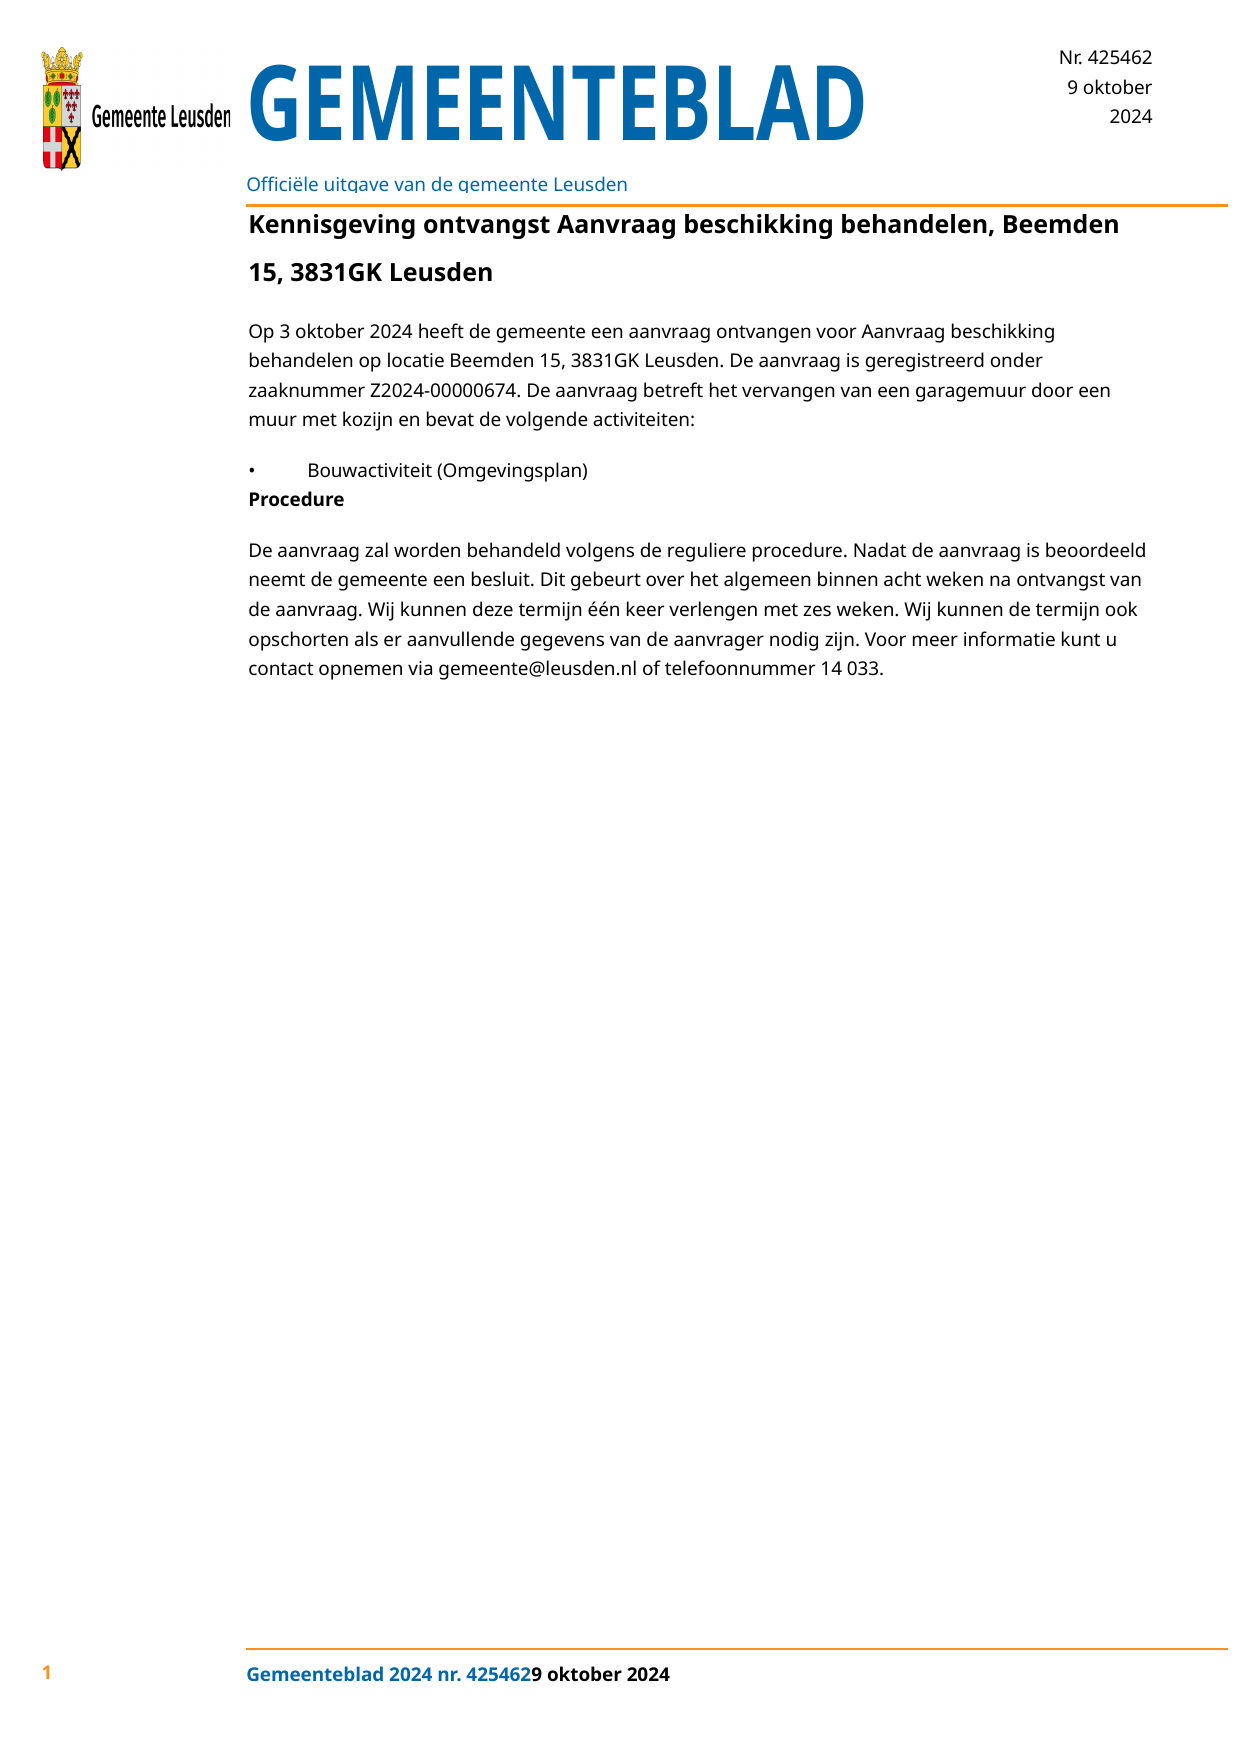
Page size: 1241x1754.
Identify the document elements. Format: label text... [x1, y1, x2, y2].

text De aanvraag zal worden behandeld volgens de reguliere procedure. Nadat de aanvraag is beoordeeld neemt de gemeente een besluit. Dit gebeurt over het algemeen binnen acht weken na ontvangst van de aanvraag. Wij kunnen deze termijn één keer verlengen met zes weken. Wij kunnen de termijn ook opschorten als er aanvullende gegevens van de aanvrager nodig zijn. Voor meer informatie kunt u contact opnemen via gemeente@leusden.nl of telefoonnummer 14 033. [248, 537, 1152, 681]
text Procedure [248, 487, 1152, 512]
picture [41, 47, 231, 172]
text Op 3 oktober 2024 heeft de gemeente een aanvraag ontvangen voor Aanvraag beschikking behandelen op locatie Beemden 15, 3831GK Leusden. De aanvraag is geregistreerd onder zaaknummer Z2024-00000674. De aanvraag betreft het vervangen van een garagemuur door een muur met kozijn en bevat de volgende activiteiten: [248, 318, 1152, 432]
list Bouwactiviteit (Omgevingsplan) [248, 457, 1152, 483]
text Kennisgeving ontvangst Aanvraag beschikking behandelen, Beemden 15, 3831GK Leusden [248, 207, 1152, 288]
